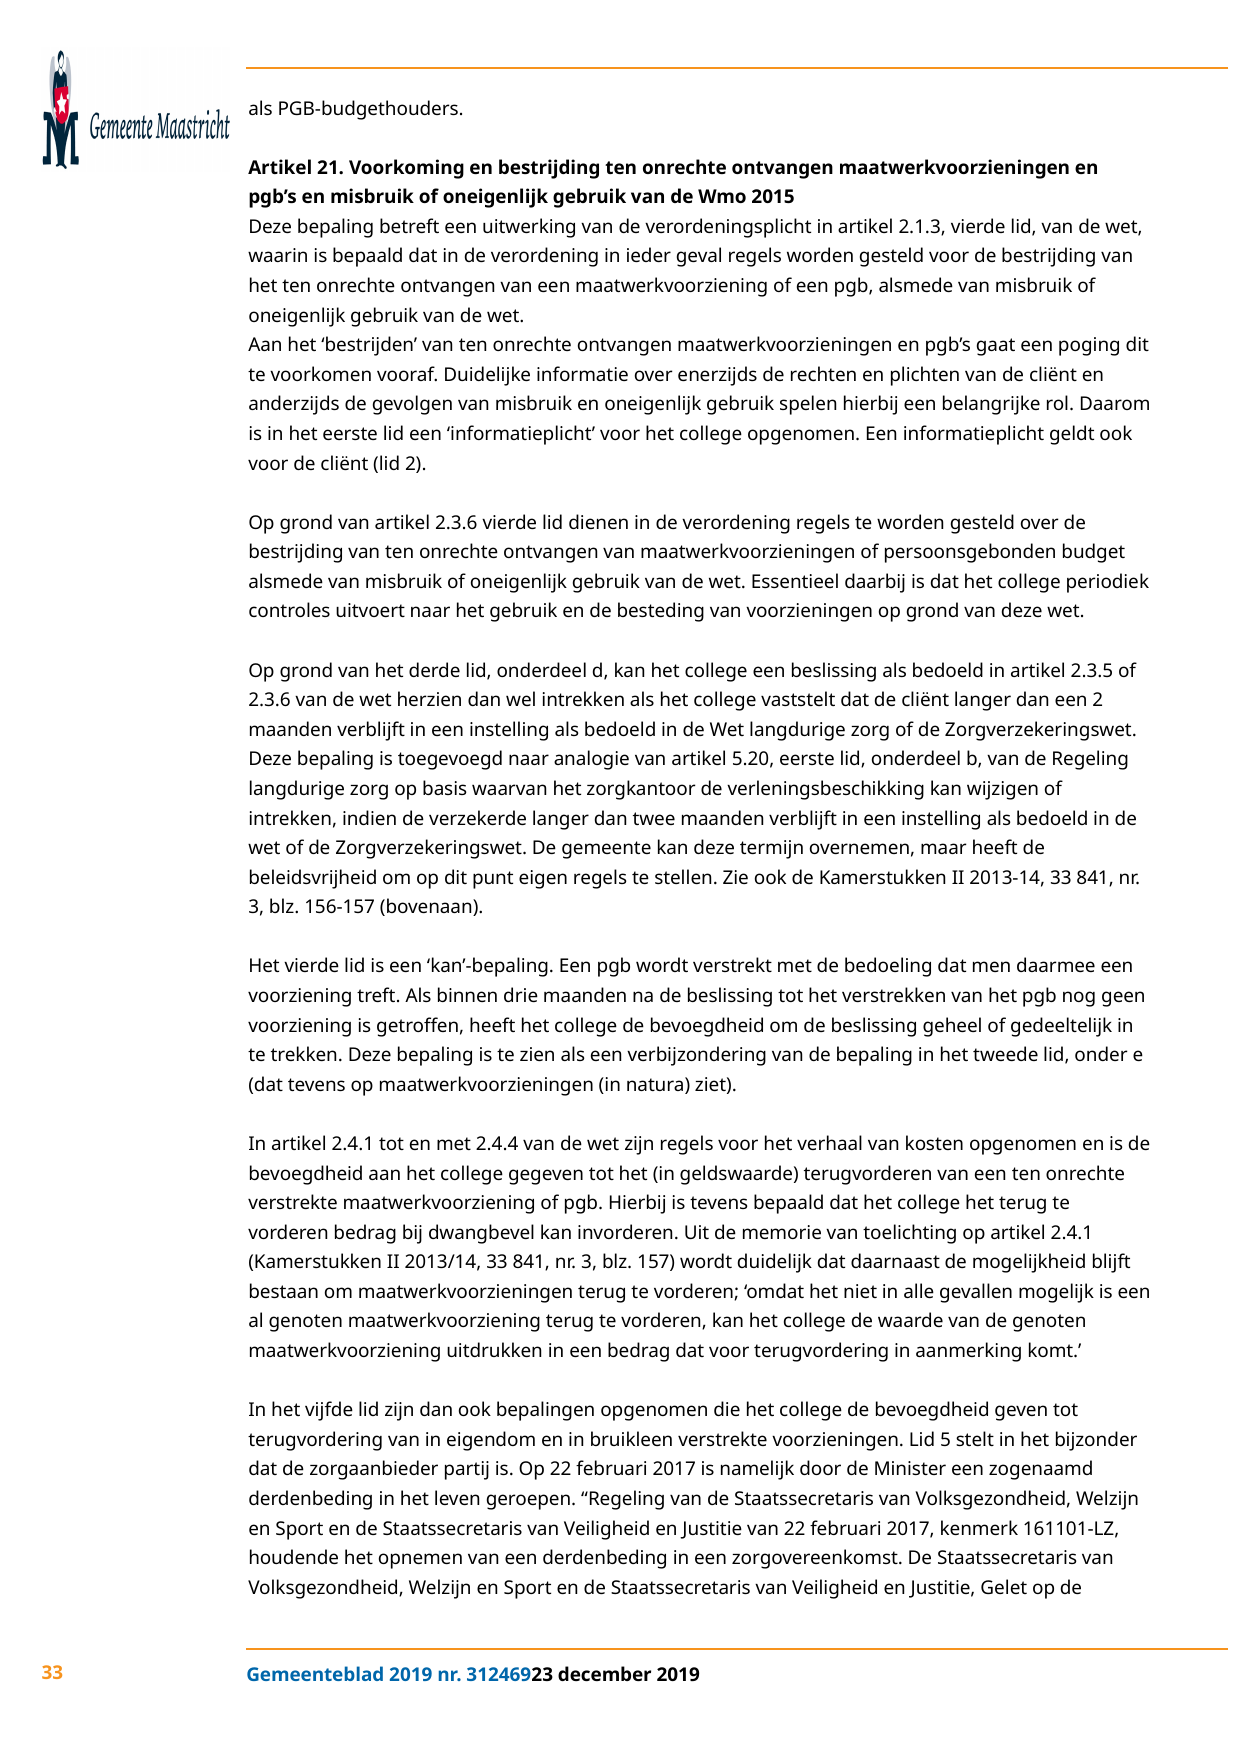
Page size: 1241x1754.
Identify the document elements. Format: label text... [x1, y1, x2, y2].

picture [41, 47, 231, 172]
text als PGB-budgethouders. [248, 95, 1152, 121]
text Artikel 21. Voorkoming en bestrijding ten onrechte ontvangen maatwerkvoorzieningen en pgb’s en misbruik of oneigenlijk gebruik van de Wmo 2015 [248, 154, 1152, 209]
text Op grond van artikel 2.3.6 vierde lid dienen in de verordening regels te worden gesteld over de bestrijding van ten onrechte ontvangen van maatwerkvoorzieningen of persoonsgebonden budget alsmede van misbruik of oneigenlijk gebruik van de wet. Essentieel daarbij is dat het college periodiek controles uitvoert naar het gebruik en de besteding van voorzieningen op grond van deze wet. [248, 509, 1152, 623]
text Op grond van het derde lid, onderdeel d, kan het college een beslissing als bedoeld in artikel 2.3.5 of 2.3.6 van de wet herzien dan wel intrekken als het college vaststelt dat de cliënt langer dan een 2 maanden verblijft in een instelling als bedoeld in de Wet langdurige zorg of de Zorgverzekeringswet. Deze bepaling is toegevoegd naar analogie van artikel 5.20, eerste lid, onderdeel b, van de Regeling langdurige zorg op basis waarvan het zorgkantoor de verleningsbeschikking kan wijzigen of intrekken, indien de verzekerde langer dan twee maanden verblijft in een instelling als bedoeld in de wet of de Zorgverzekeringswet. De gemeente kan deze termijn overnemen, maar heeft de beleidsvrijheid om op dit punt eigen regels te stellen. Zie ook de Kamerstukken II 2013-14, 33 841, nr. 3, blz. 156-157 (bovenaan). [248, 657, 1152, 919]
text Het vierde lid is een ‘kan’-bepaling. Een pgb wordt verstrekt met de bedoeling dat men daarmee een voorziening treft. Als binnen drie maanden na de beslissing tot het verstrekken van het pgb nog geen voorziening is getroffen, heeft het college de bevoegdheid om de beslissing geheel of gedeeltelijk in te trekken. Deze bepaling is te zien als een verbijzondering van de bepaling in het tweede lid, onder e (dat tevens op maatwerkvoorzieningen (in natura) ziet). [248, 953, 1152, 1097]
text In het vijfde lid zijn dan ook bepalingen opgenomen die het college de bevoegdheid geven tot terugvordering van in eigendom en in bruikleen verstrekte voorzieningen. Lid 5 stelt in het bijzonder dat de zorgaanbieder partij is. Op 22 februari 2017 is namelijk door de Minister een zogenaamd derdenbeding in het leven geroepen. “Regeling van de Staatssecretaris van Volksgezondheid, Welzijn en Sport en de Staatssecretaris van Veiligheid en Justitie van 22 februari 2017, kenmerk 161101-LZ, houdende het opnemen van een derdenbeding in een zorgovereenkomst. De Staatssecretaris van Volksgezondheid, Welzijn en Sport en de Staatssecretaris van Veiligheid en Justitie, Gelet op de [248, 1396, 1152, 1600]
text Aan het ‘bestrijden’ van ten onrechte ontvangen maatwerkvoorzieningen en pgb’s gaat een poging dit te voorkomen vooraf. Duidelijke informatie over enerzijds de rechten en plichten van de cliënt en anderzijds de gevolgen van misbruik en oneigenlijk gebruik spelen hierbij een belangrijke rol. Daarom is in het eerste lid een ‘informatieplicht’ voor het college opgenomen. Een informatieplicht geldt ook voor de cliënt (lid 2). [248, 331, 1152, 476]
text Deze bepaling betreft een uitwerking van de verordeningsplicht in artikel 2.1.3, vierde lid, van de wet, waarin is bepaald dat in de verordening in ieder geval regels worden gesteld voor de bestrijding van het ten onrechte ontvangen van een maatwerkvoorziening of een pgb, alsmede van misbruik of oneigenlijk gebruik van de wet. [248, 213, 1152, 328]
text In artikel 2.4.1 tot en met 2.4.4 van de wet zijn regels voor het verhaal van kosten opgenomen en is de bevoegdheid aan het college gegeven tot het (in geldswaarde) terugvorderen van een ten onrechte verstrekte maatwerkvoorziening of pgb. Hierbij is tevens bepaald dat het college het terug te vorderen bedrag bij dwangbevel kan invorderen. Uit de memorie van toelichting op artikel 2.4.1 (Kamerstukken II 2013/14, 33 841, nr. 3, blz. 157) wordt duidelijk dat daarnaast de mogelijkheid blijft bestaan om maatwerkvoorzieningen terug te vorderen; ‘omdat het niet in alle gevallen mogelijk is een al genoten maatwerkvoorziening terug te vorderen, kan het college de waarde van de genoten maatwerkvoorziening uitdrukken in een bedrag dat voor terugvordering in aanmerking komt.’ [248, 1130, 1152, 1363]
